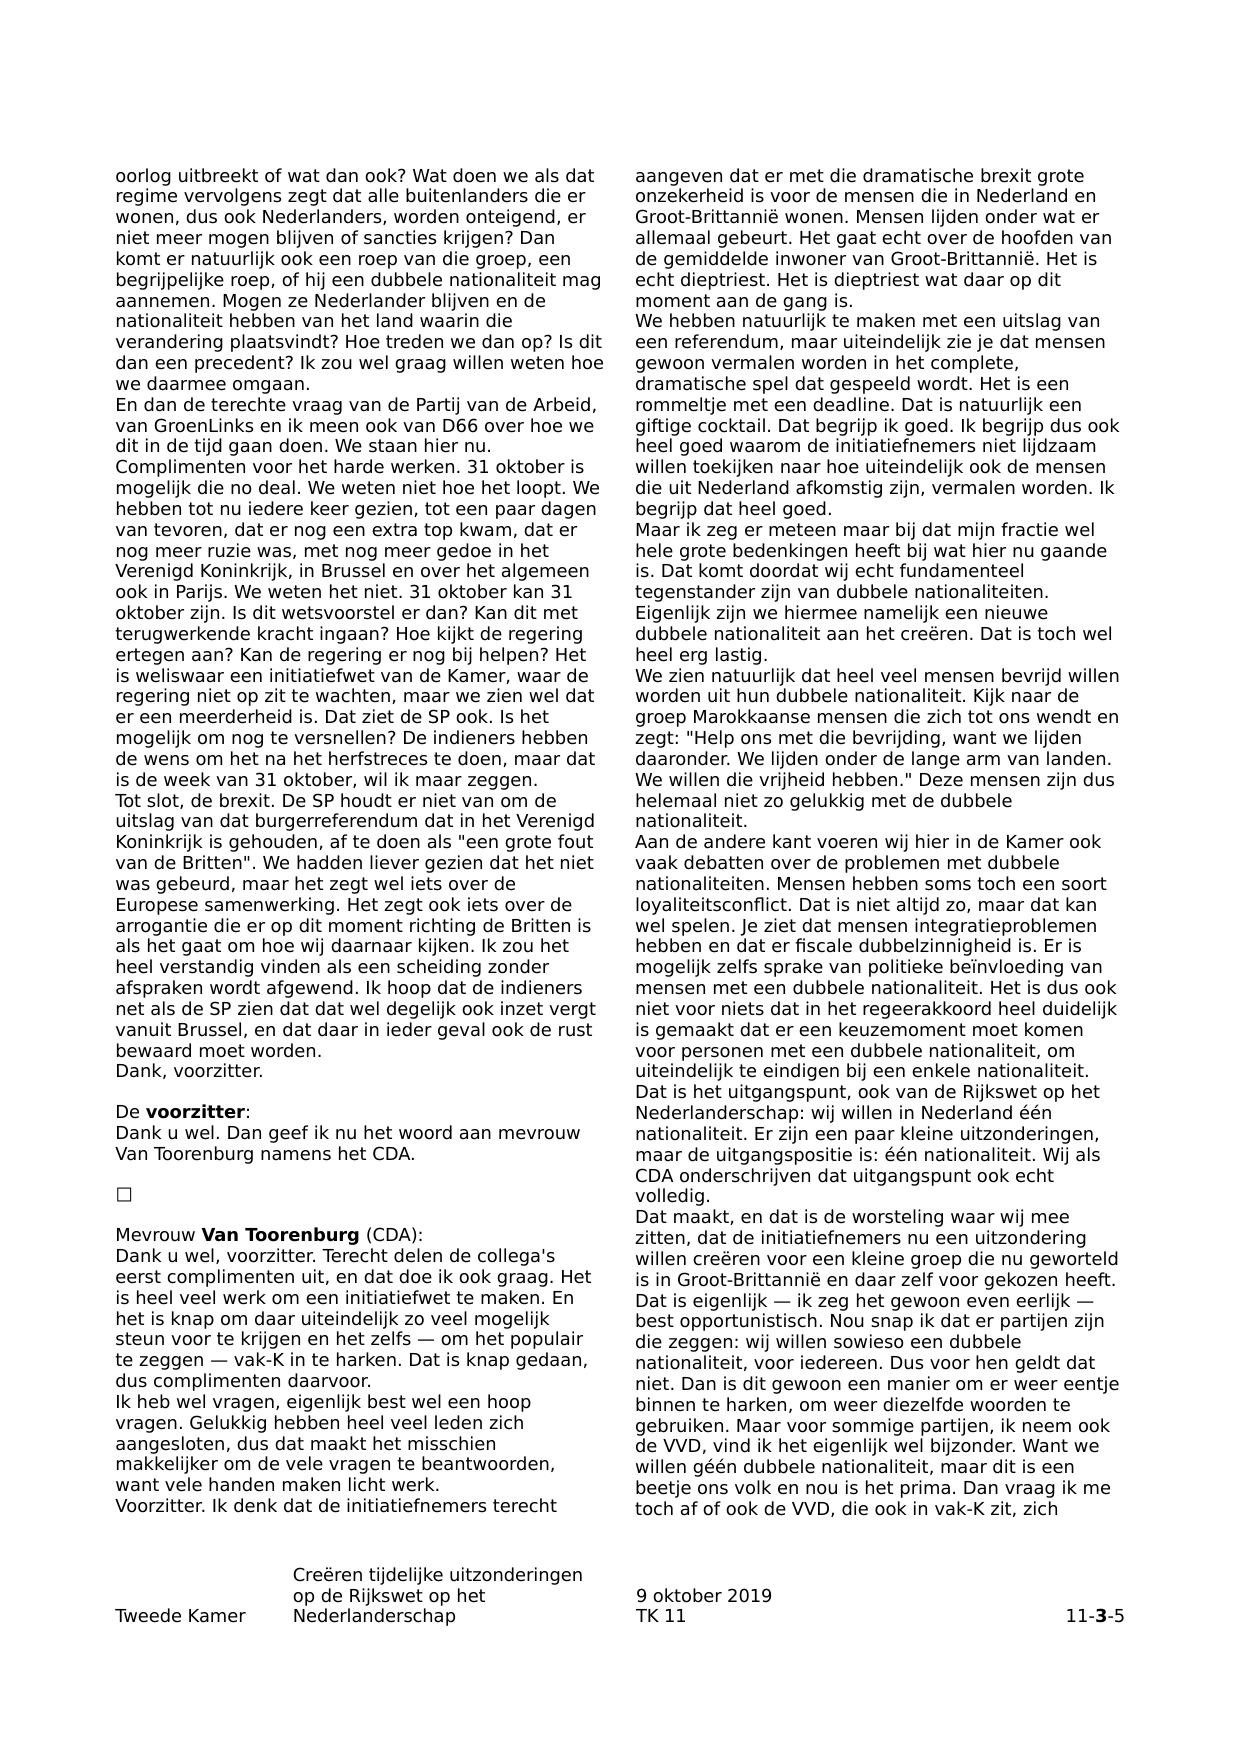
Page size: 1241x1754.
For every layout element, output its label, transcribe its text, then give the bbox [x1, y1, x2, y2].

text Dank u wel, voorzitter. Terecht delen de collega's eerst complimenten uit, en dat doe ik ook graag. Het is heel veel werk om een initiatiefwet te maken. En het is knap om daar uiteindelijk zo veel mogelijk steun voor te krijgen en het zelfs — om het populair te zeggen — vak-K in te harken. Dat is knap gedaan, dus complimenten daarvoor. [115, 1246, 605, 1392]
text Dat maakt, en dat is de worsteling waar wij mee zitten, dat de initiatiefnemers nu een uitzondering willen creëren voor een kleine groep die nu geworteld is in Groot-Brittannië en daar zelf voor gekozen heeft. Dat is eigenlijk — ik zeg het gewoon even eerlijk — best opportunistisch. Nou snap ik dat er partijen zijn die zeggen: wij willen sowieso een dubbele nationaliteit, voor iedereen. Dus voor hen geldt dat niet. Dan is dit gewoon een manier om er weer eentje binnen te harken, om weer diezelfde woorden te gebruiken. Maar voor sommige partijen, ik neem ook de VVD, vind ik het eigenlijk wel bijzonder. Want we willen géén dubbele nationaliteit, maar dit is een beetje ons volk en nou is het prima. Dan vraag ik me toch af of ook de VVD, die ook in vak-K zit, zich [635, 1207, 1125, 1519]
text Dank u wel. Dan geef ik nu het woord aan mevrouw Van Toorenburg namens het CDA. [115, 1123, 605, 1164]
text oorlog uitbreekt of wat dan ook? Wat doen we als dat regime vervolgens zegt dat alle buitenlanders die er wonen, dus ook Nederlanders, worden onteigend, er niet meer mogen blijven of sancties krijgen? Dan komt er natuurlijk ook een roep van die groep, een begrijpelijke roep, of hij een dubbele nationaliteit mag aannemen. Mogen ze Nederlander blijven en de nationaliteit hebben van het land waarin die verandering plaatsvindt? Hoe treden we dan op? Is dit dan een precedent? Ik zou wel graag willen weten hoe we daarmee omgaan. [115, 165, 605, 394]
text Aan de andere kant voeren wij hier in de Kamer ook vaak debatten over de problemen met dubbele nationaliteiten. Mensen hebben soms toch een soort loyaliteitsconflict. Dat is niet altijd zo, maar dat kan wel spelen. Je ziet dat mensen integratieproblemen hebben en dat er fiscale dubbelzinnigheid is. Er is mogelijk zelfs sprake van politieke beïnvloeding van mensen met een dubbele nationaliteit. Het is dus ook niet voor niets dat in het regeerakkoord heel duidelijk is gemaakt dat er een keuzemoment moet komen voor personen met een dubbele nationaliteit, om uiteindelijk te eindigen bij een enkele nationaliteit. Dat is het uitgangspunt, ook van de Rijkswet op het Nederlanderschap: wij willen in Nederland één nationaliteit. Er zijn een paar kleine uitzonderingen, maar de uitgangspositie is: één nationaliteit. Wij als CDA onderschrijven dat uitgangspunt ook echt volledig. [635, 832, 1125, 1207]
text De voorzitter: [115, 1102, 605, 1123]
text ⬜ [115, 1184, 605, 1205]
text Maar ik zeg er meteen maar bij dat mijn fractie wel hele grote bedenkingen heeft bij wat hier nu gaande is. Dat komt doordat wij echt fundamenteel tegenstander zijn van dubbele nationaliteiten. Eigenlijk zijn we hiermee namelijk een nieuwe dubbele nationaliteit aan het creëren. Dat is toch wel heel erg lastig. [635, 519, 1125, 665]
text Tot slot, de brexit. De SP houdt er niet van om de uitslag van dat burgerreferendum dat in het Verenigd Koninkrijk is gehouden, af te doen als "een grote fout van de Britten". We hadden liever gezien dat het niet was gebeurd, maar het zegt wel iets over de Europese samenwerking. Het zegt ook iets over de arrogantie die er op dit moment richting de Britten is als het gaat om hoe wij daarnaar kijken. Ik zou het heel verstandig vinden als een scheiding zonder afspraken wordt afgewend. Ik hoop dat de indieners net als de SP zien dat dat wel degelijk ook inzet vergt vanuit Brussel, en dat daar in ieder geval ook de rust bewaard moet worden. [115, 790, 605, 1061]
text We zien natuurlijk dat heel veel mensen bevrijd willen worden uit hun dubbele nationaliteit. Kijk naar de groep Marokkaanse mensen die zich tot ons wendt en zegt: "Help ons met die bevrijding, want we lijden daaronder. We lijden onder de lange arm van landen. We willen die vrijheid hebben." Deze mensen zijn dus helemaal niet zo gelukkig met de dubbele nationaliteit. [635, 665, 1125, 832]
text We hebben natuurlijk te maken met een uitslag van een referendum, maar uiteindelijk zie je dat mensen gewoon vermalen worden in het complete, dramatische spel dat gespeeld wordt. Het is een rommeltje met een deadline. Dat is natuurlijk een giftige cocktail. Dat begrijp ik goed. Ik begrijp dus ook heel goed waarom de initiatiefnemers niet lijdzaam willen toekijken naar hoe uiteindelijk ook de mensen die uit Nederland afkomstig zijn, vermalen worden. Ik begrijp dat heel goed. [635, 311, 1125, 519]
text Mevrouw Van Toorenburg (CDA): [115, 1225, 605, 1246]
text Voorzitter. Ik denk dat de initiatiefnemers terecht [115, 1496, 605, 1517]
text Ik heb wel vragen, eigenlijk best wel een hoop vragen. Gelukkig hebben heel veel leden zich aangesloten, dus dat maakt het misschien makkelijker om de vele vragen te beantwoorden, want vele handen maken licht werk. [115, 1392, 605, 1496]
text Dank, voorzitter. [115, 1061, 605, 1082]
text En dan de terechte vraag van de Partij van de Arbeid, van GroenLinks en ik meen ook van D66 over hoe we dit in de tijd gaan doen. We staan hier nu. Complimenten voor het harde werken. 31 oktober is mogelijk die no deal. We weten niet hoe het loopt. We hebben tot nu iedere keer gezien, tot een paar dagen van tevoren, dat er nog een extra top kwam, dat er nog meer ruzie was, met nog meer gedoe in het Verenigd Koninkrijk, in Brussel en over het algemeen ook in Parijs. We weten het niet. 31 oktober kan 31 oktober zijn. Is dit wetsvoorstel er dan? Kan dit met terugwerkende kracht ingaan? Hoe kijkt de regering ertegen aan? Kan de regering er nog bij helpen? Het is weliswaar een initiatiefwet van de Kamer, waar de regering niet op zit te wachten, maar we zien wel dat er een meerderheid is. Dat ziet de SP ook. Is het mogelijk om nog te versnellen? De indieners hebben de wens om het na het herfstreces te doen, maar dat is de week van 31 oktober, wil ik maar zeggen. [115, 394, 605, 790]
text aangeven dat er met die dramatische brexit grote onzekerheid is voor de mensen die in Nederland en Groot-Brittannië wonen. Mensen lijden onder wat er allemaal gebeurt. Het gaat echt over de hoofden van de gemiddelde inwoner van Groot-Brittannië. Het is echt dieptriest. Het is dieptriest wat daar op dit moment aan de gang is. [635, 165, 1125, 311]
